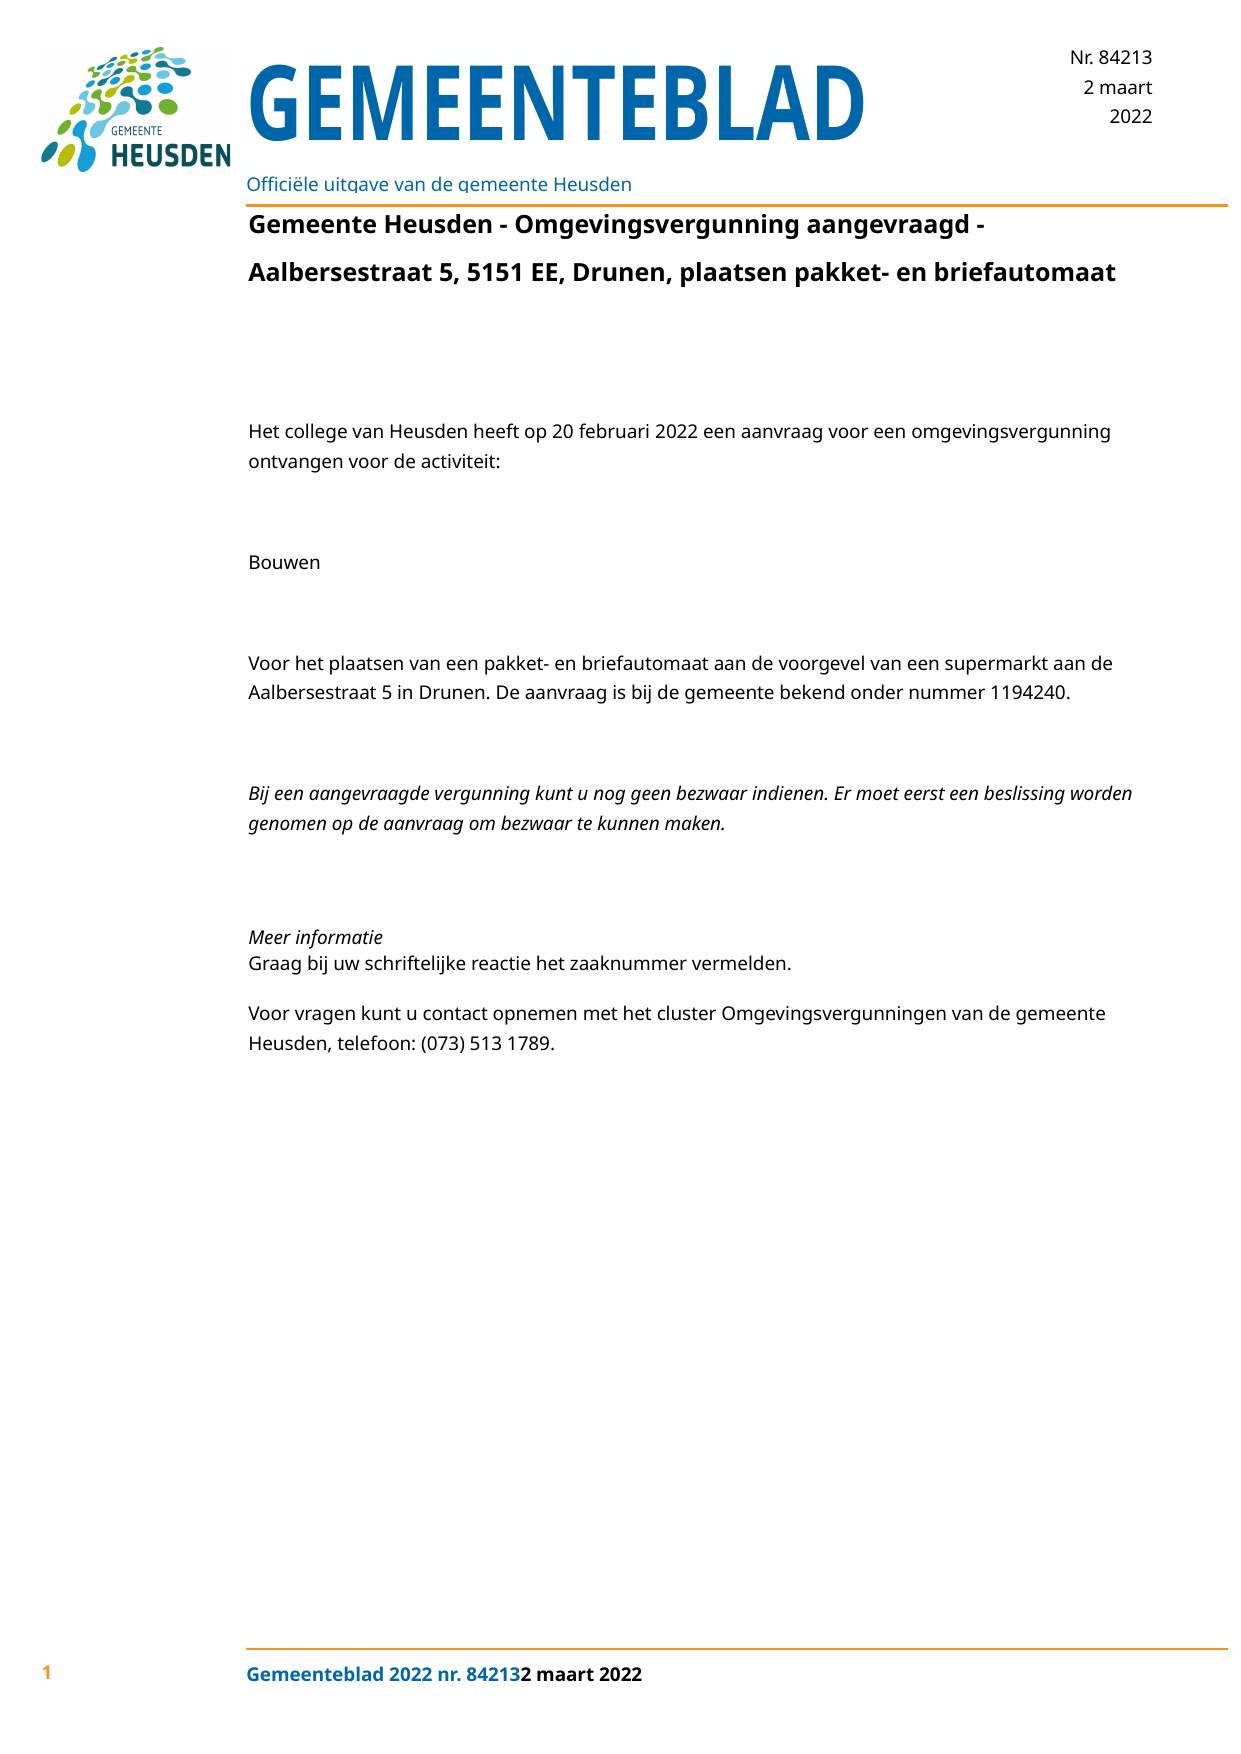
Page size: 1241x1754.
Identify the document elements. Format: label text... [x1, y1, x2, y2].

text Bouwen [248, 549, 1152, 575]
picture [41, 47, 231, 172]
text Graag bij uw schriftelijke reactie het zaaknummer vermelden. [248, 950, 1152, 976]
text Bij een aangevraagde vergunning kunt u nog geen bezwaar indienen. Er moet eerst een beslissing worden genomen op de aanvraag om bezwaar te kunnen maken. [248, 780, 1152, 836]
text Meer informatie [248, 924, 1152, 950]
text Het college van Heusden heeft op 20 februari 2022 een aanvraag voor een omgevingsvergunning ontvangen voor de activiteit: [248, 419, 1152, 474]
text Voor vragen kunt u contact opnemen met het cluster Omgevingsvergunningen van de gemeente Heusden, telefoon: (073) 513 1789. [248, 1001, 1152, 1056]
text Voor het plaatsen van een pakket- en briefautomaat aan de voorgevel van een supermarkt aan de Aalbersestraat 5 in Drunen. De aanvraag is bij de gemeente bekend onder nummer 1194240. [248, 650, 1152, 705]
text Gemeente Heusden - Omgevingsvergunning aangevraagd - Aalbersestraat 5, 5151 EE, Drunen, plaatsen pakket- en briefautomaat [248, 207, 1152, 288]
